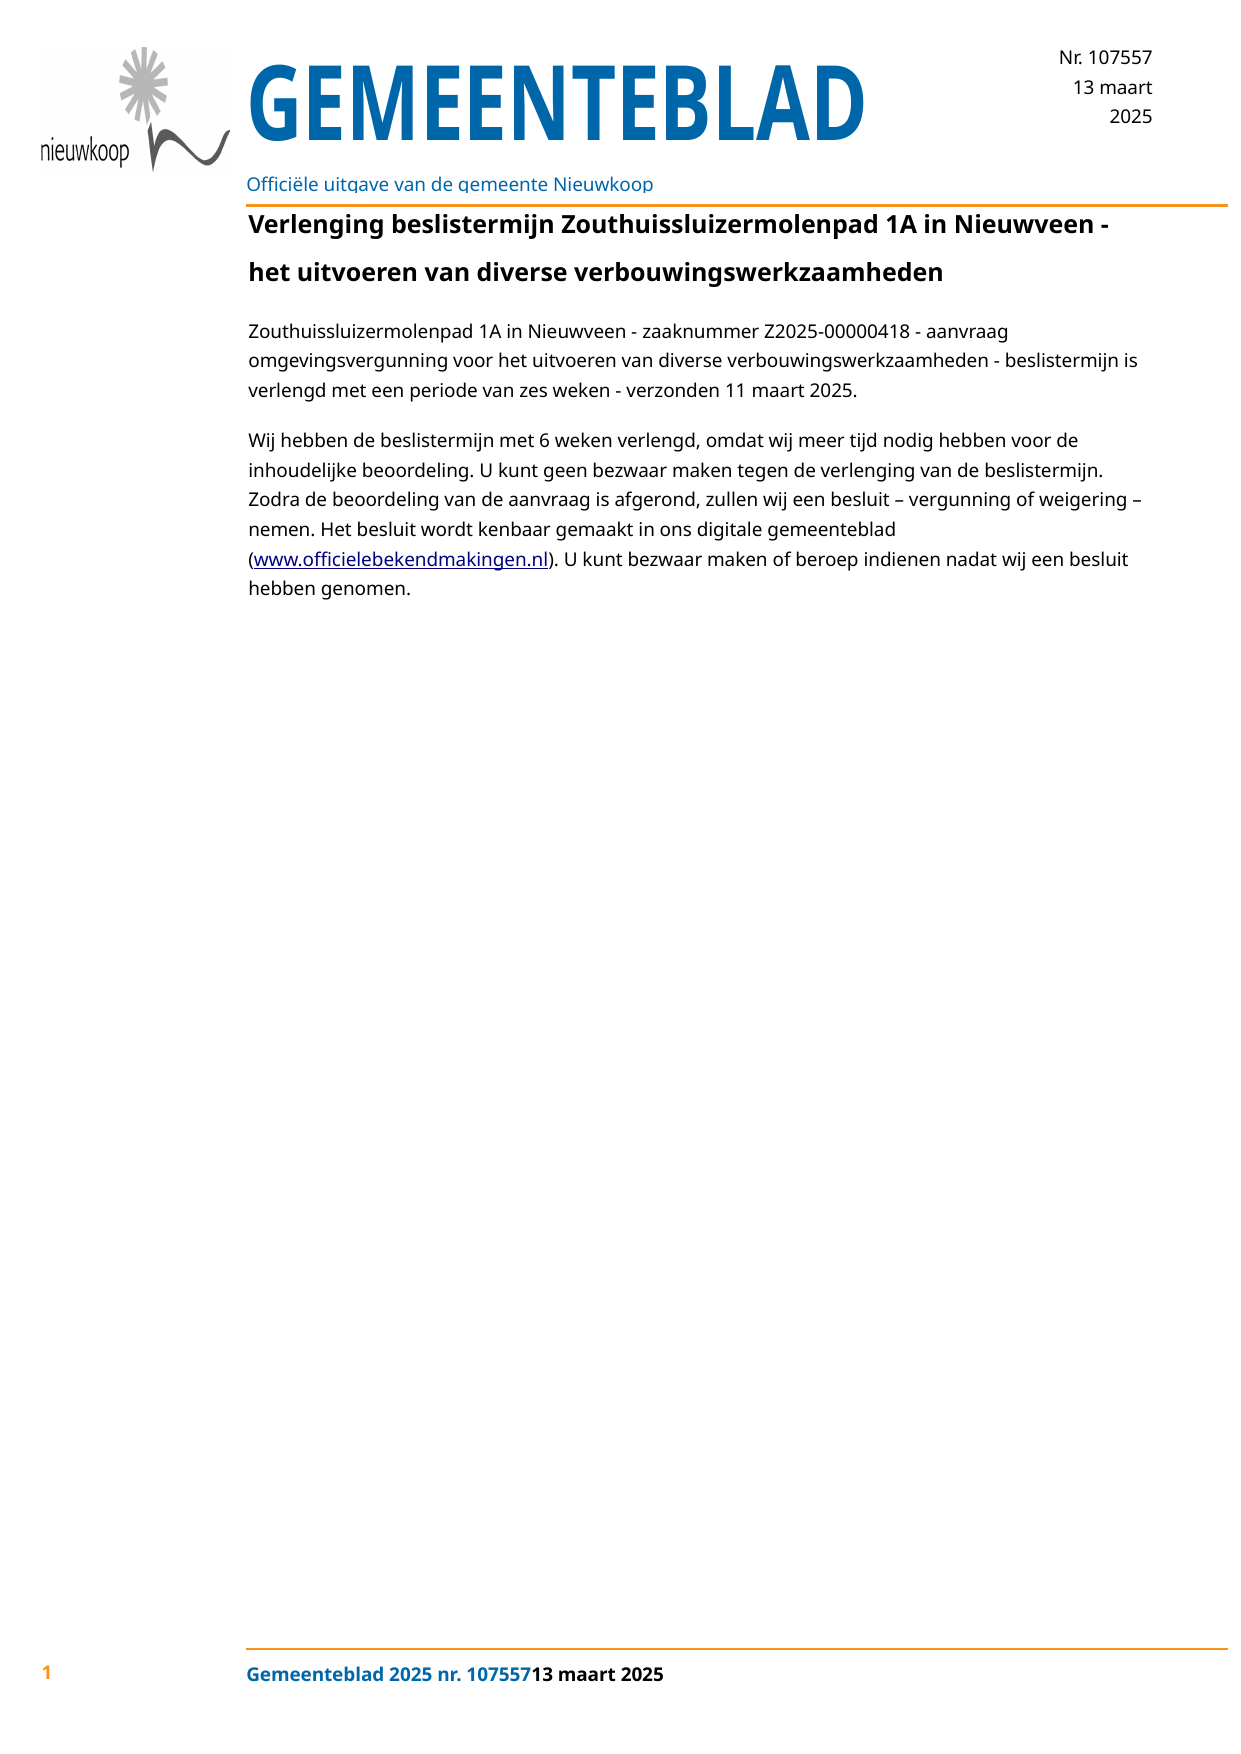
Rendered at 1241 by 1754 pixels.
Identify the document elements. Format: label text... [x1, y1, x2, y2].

picture [41, 47, 231, 172]
text Zouthuissluizermolenpad 1A in Nieuwveen - zaaknummer Z2025-00000418 - aanvraag omgevingsvergunning voor het uitvoeren van diverse verbouwingswerkzaamheden - beslistermijn is verlengd met een periode van zes weken - verzonden 11 maart 2025. [248, 318, 1152, 403]
text Verlenging beslistermijn Zouthuissluizermolenpad 1A in Nieuwveen - het uitvoeren van diverse verbouwingswerkzaamheden [248, 207, 1152, 288]
text Wij hebben de beslistermijn met 6 weken verlengd, omdat wij meer tijd nodig hebben voor de inhoudelijke beoordeling. U kunt geen bezwaar maken tegen de verlenging van de beslistermijn. Zodra de beoordeling van de aanvraag is afgerond, zullen wij een besluit – vergunning of weigering – nemen. Het besluit wordt kenbaar gemaakt in ons digitale gemeenteblad (www.officielebekendmakingen.nl). U kunt bezwaar maken of beroep indienen nadat wij een besluit hebben genomen. [248, 427, 1152, 601]
